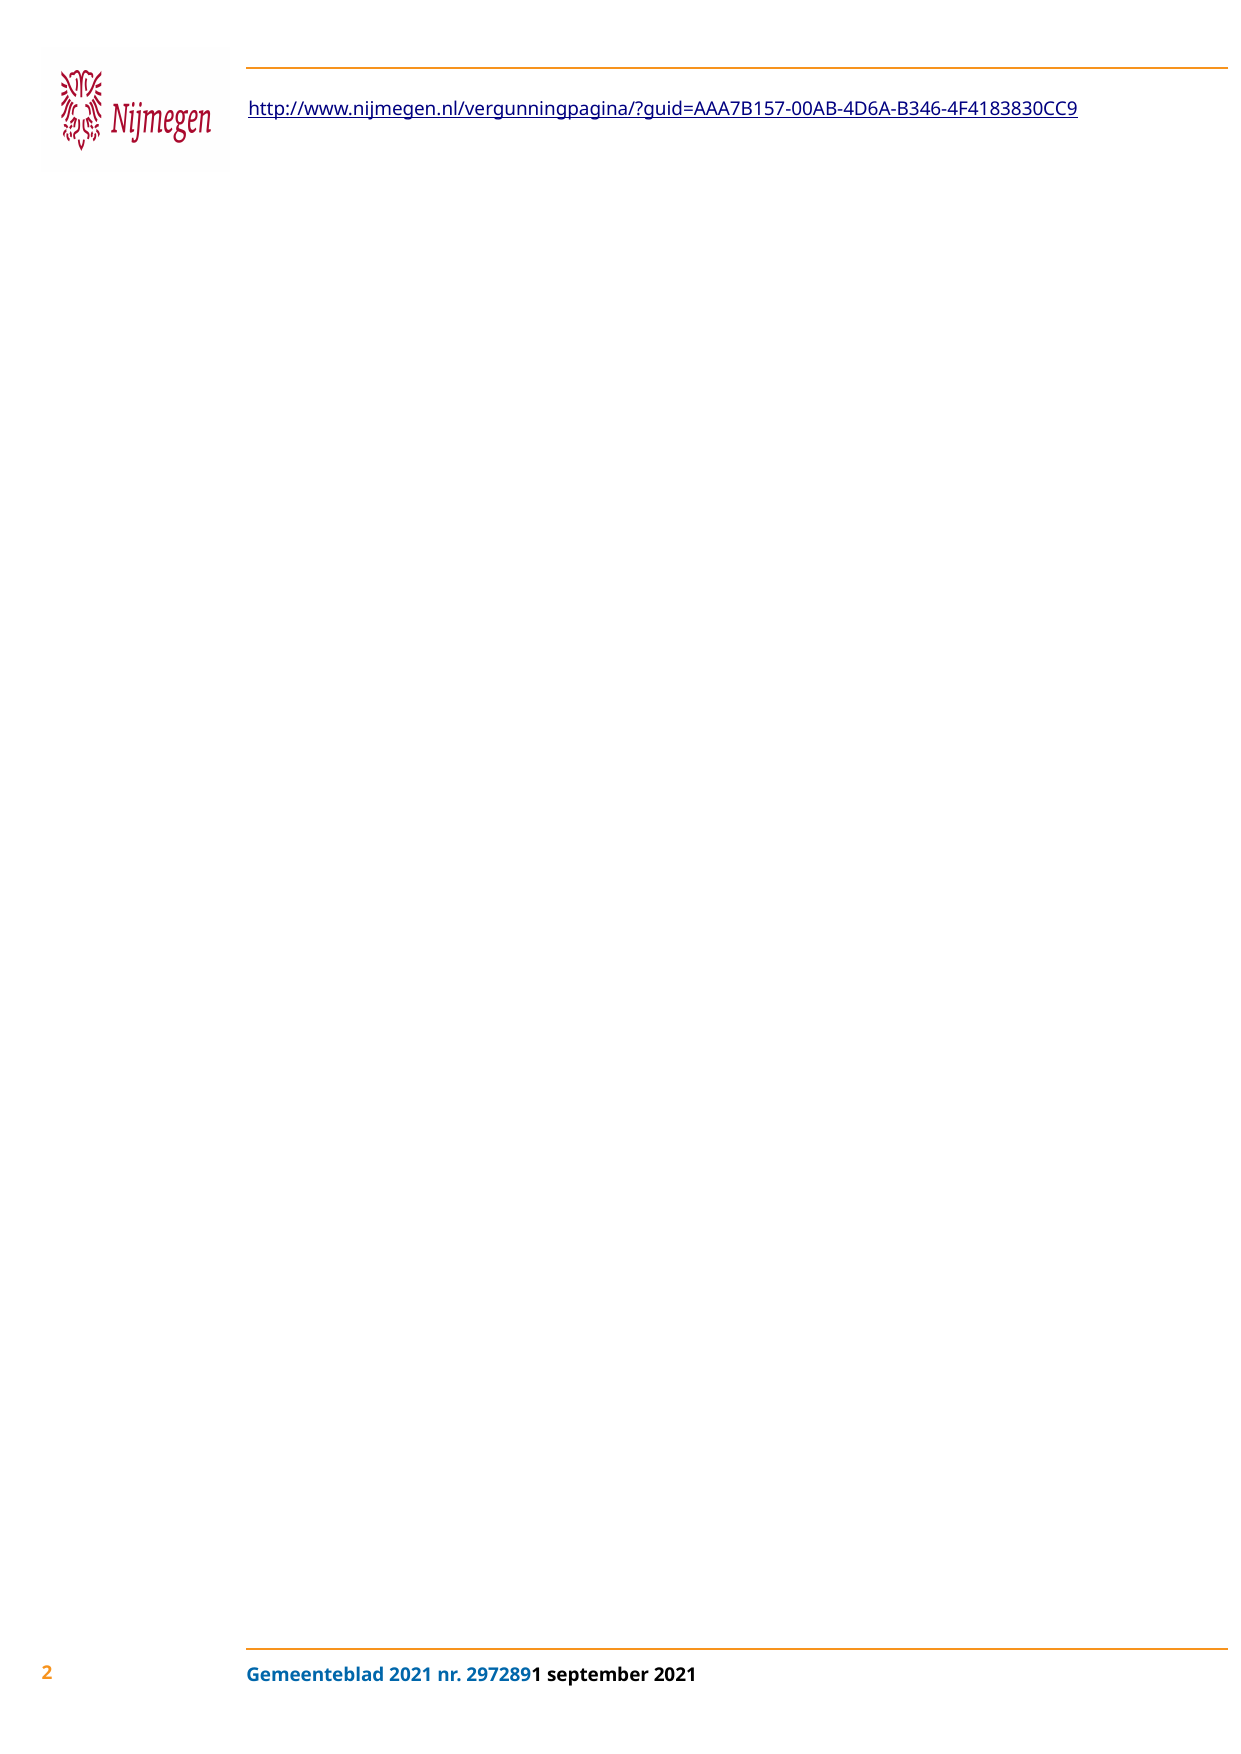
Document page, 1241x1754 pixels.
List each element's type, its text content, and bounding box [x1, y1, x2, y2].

text http://www.nijmegen.nl/vergunningpagina/?guid=AAA7B157-00AB-4D6A-B346-4F4183830CC9 [248, 95, 1152, 121]
picture [41, 47, 231, 172]
